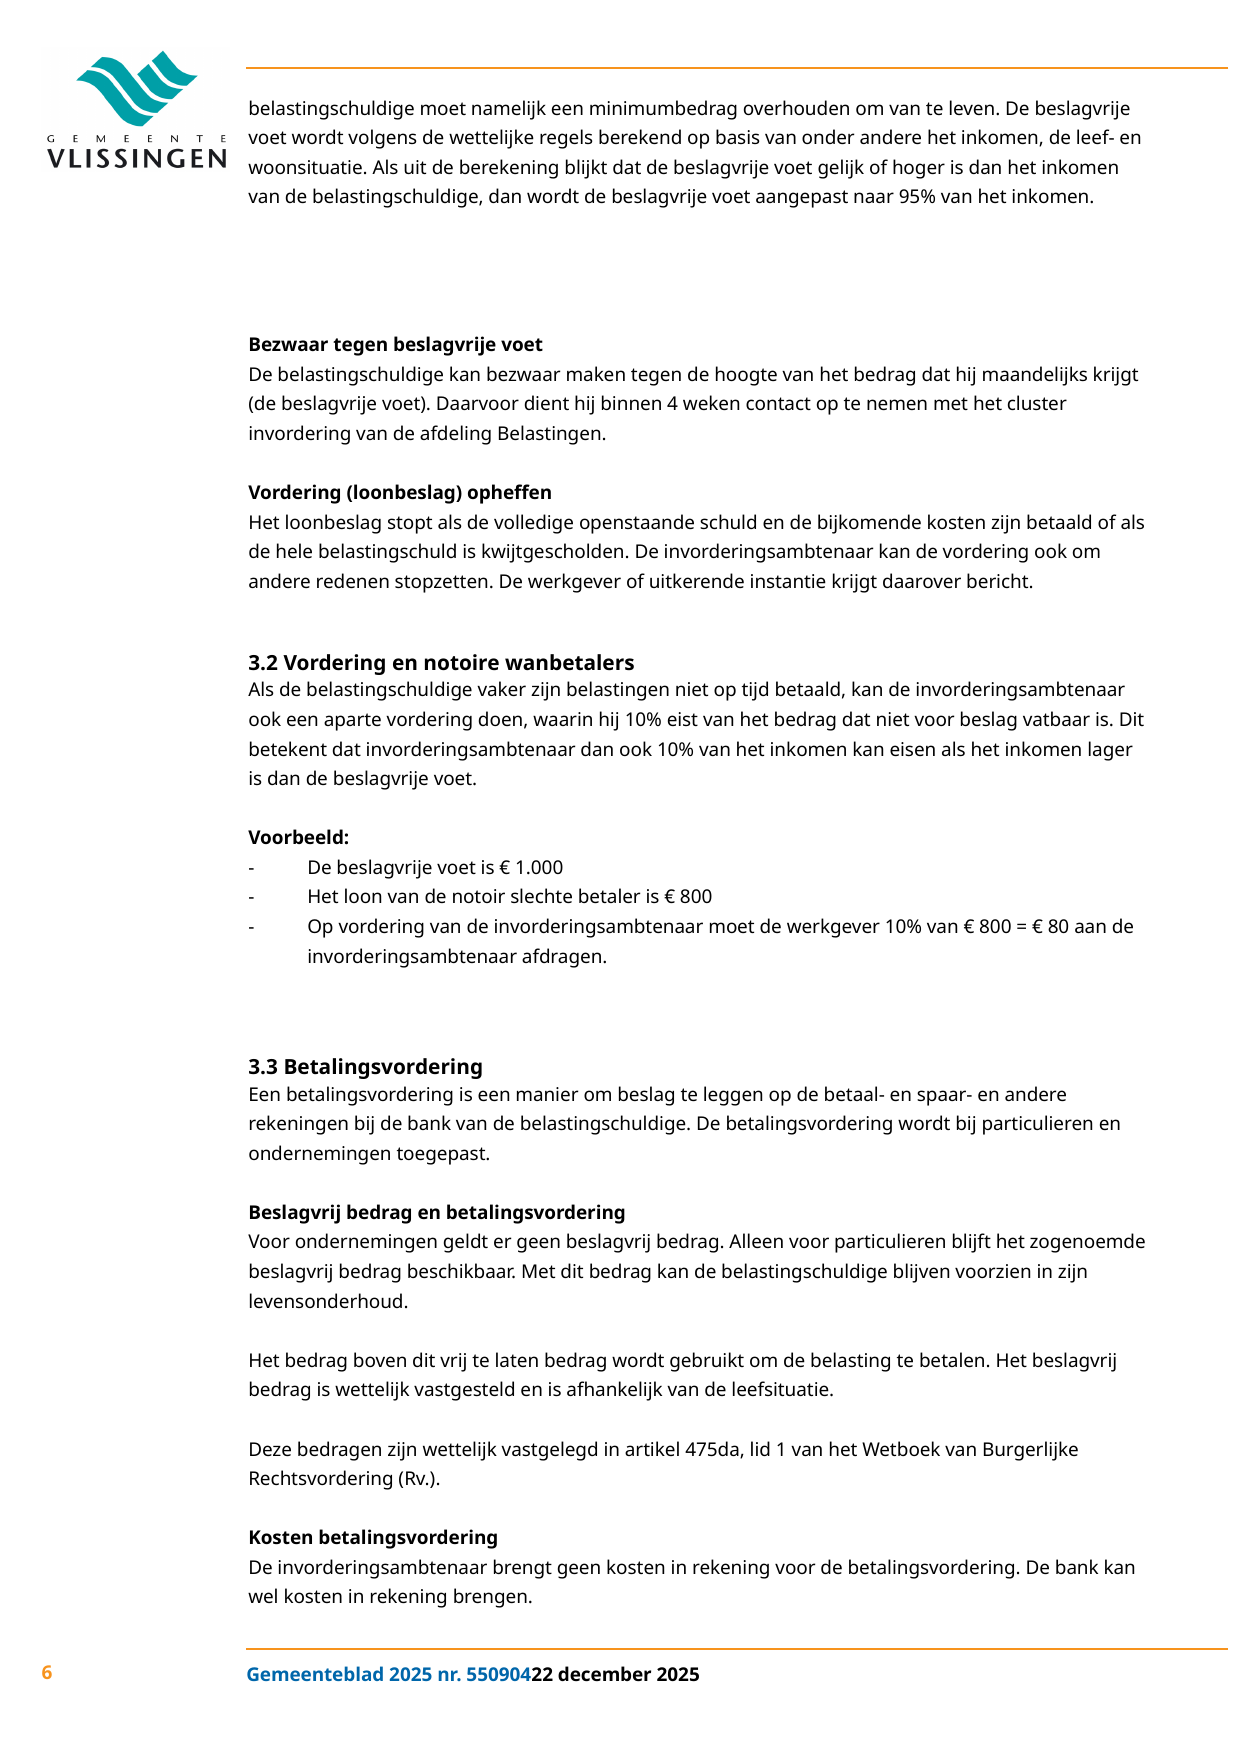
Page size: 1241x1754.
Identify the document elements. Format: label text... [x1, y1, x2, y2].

picture [41, 47, 231, 172]
text Als de belastingschuldige vaker zijn belastingen niet op tijd betaald, kan de invorderingsambtenaar ook een aparte vordering doen, waarin hij 10% eist van het bedrag dat niet voor beslag vatbaar is. Dit betekent dat invorderingsambtenaar dan ook 10% van het inkomen kan eisen als het inkomen lager is dan de beslagvrije voet. [248, 677, 1152, 791]
list Het loon van de notoir slechte betaler is € 800 [248, 884, 1152, 909]
text Beslagvrij bedrag en betalingsvordering [248, 1199, 1152, 1225]
text Het loonbeslag stopt als de volledige openstaande schuld en de bijkomende kosten zijn betaald of als de hele belastingschuld is kwijtgescholden. De invorderingsambtenaar kan de vordering ook om andere redenen stopzetten. De werkgever of uitkerende instantie krijgt daarover bericht. [248, 509, 1152, 594]
text Voorbeeld: [248, 824, 1152, 850]
text Bezwaar tegen beslagvrije voet [248, 331, 1152, 357]
text 3.2 Vordering en notoire wanbetalers [248, 648, 1152, 677]
text Vordering (loonbeslag) opheffen [248, 479, 1152, 505]
text De invorderingsambtenaar brengt geen kosten in rekening voor de betalingsvordering. De bank kan wel kosten in rekening brengen. [248, 1554, 1152, 1609]
text Voor ondernemingen geldt er geen beslagvrij bedrag. Alleen voor particulieren blijft het zogenoemde beslagvrij bedrag beschikbaar. Met dit bedrag kan de belastingschuldige blijven voorzien in zijn levensonderhoud. [248, 1229, 1152, 1314]
text 3.3 Betalingsvordering [248, 1052, 1152, 1081]
list De beslagvrije voet is € 1.000 [248, 854, 1152, 880]
text Deze bedragen zijn wettelijk vastgelegd in artikel 475da, lid 1 van het Wetboek van Burgerlijke Rechtsvordering (Rv.). [248, 1436, 1152, 1491]
text De belastingschuldige kan bezwaar maken tegen de hoogte van het bedrag dat hij maandelijks krijgt (de beslagvrije voet). Daarvoor dient hij binnen 4 weken contact op te nemen met het cluster invordering van de afdeling Belastingen. [248, 361, 1152, 446]
list Op vordering van de invorderingsambtenaar moet de werkgever 10% van € 800 = € 80 aan de invorderingsambtenaar afdragen. [248, 913, 1152, 968]
text Een betalingsvordering is een manier om beslag te leggen op de betaal- en spaar- en andere rekeningen bij de bank van de belastingschuldige. De betalingsvordering wordt bij particulieren en ondernemingen toegepast. [248, 1081, 1152, 1166]
text Het bedrag boven dit vrij te laten bedrag wordt gebruikt om de belasting te betalen. Het beslagvrij bedrag is wettelijk vastgesteld en is afhankelijk van de leefsituatie. [248, 1347, 1152, 1402]
text Kosten betalingsvordering [248, 1524, 1152, 1550]
text belastingschuldige moet namelijk een minimumbedrag overhouden om van te leven. De beslagvrije voet wordt volgens de wettelijke regels berekend op basis van onder andere het inkomen, de leef- en woonsituatie. Als uit de berekening blijkt dat de beslagvrije voet gelijk of hoger is dan het inkomen van de belastingschuldige, dan wordt de beslagvrije voet aangepast naar 95% van het inkomen. [248, 95, 1152, 209]
